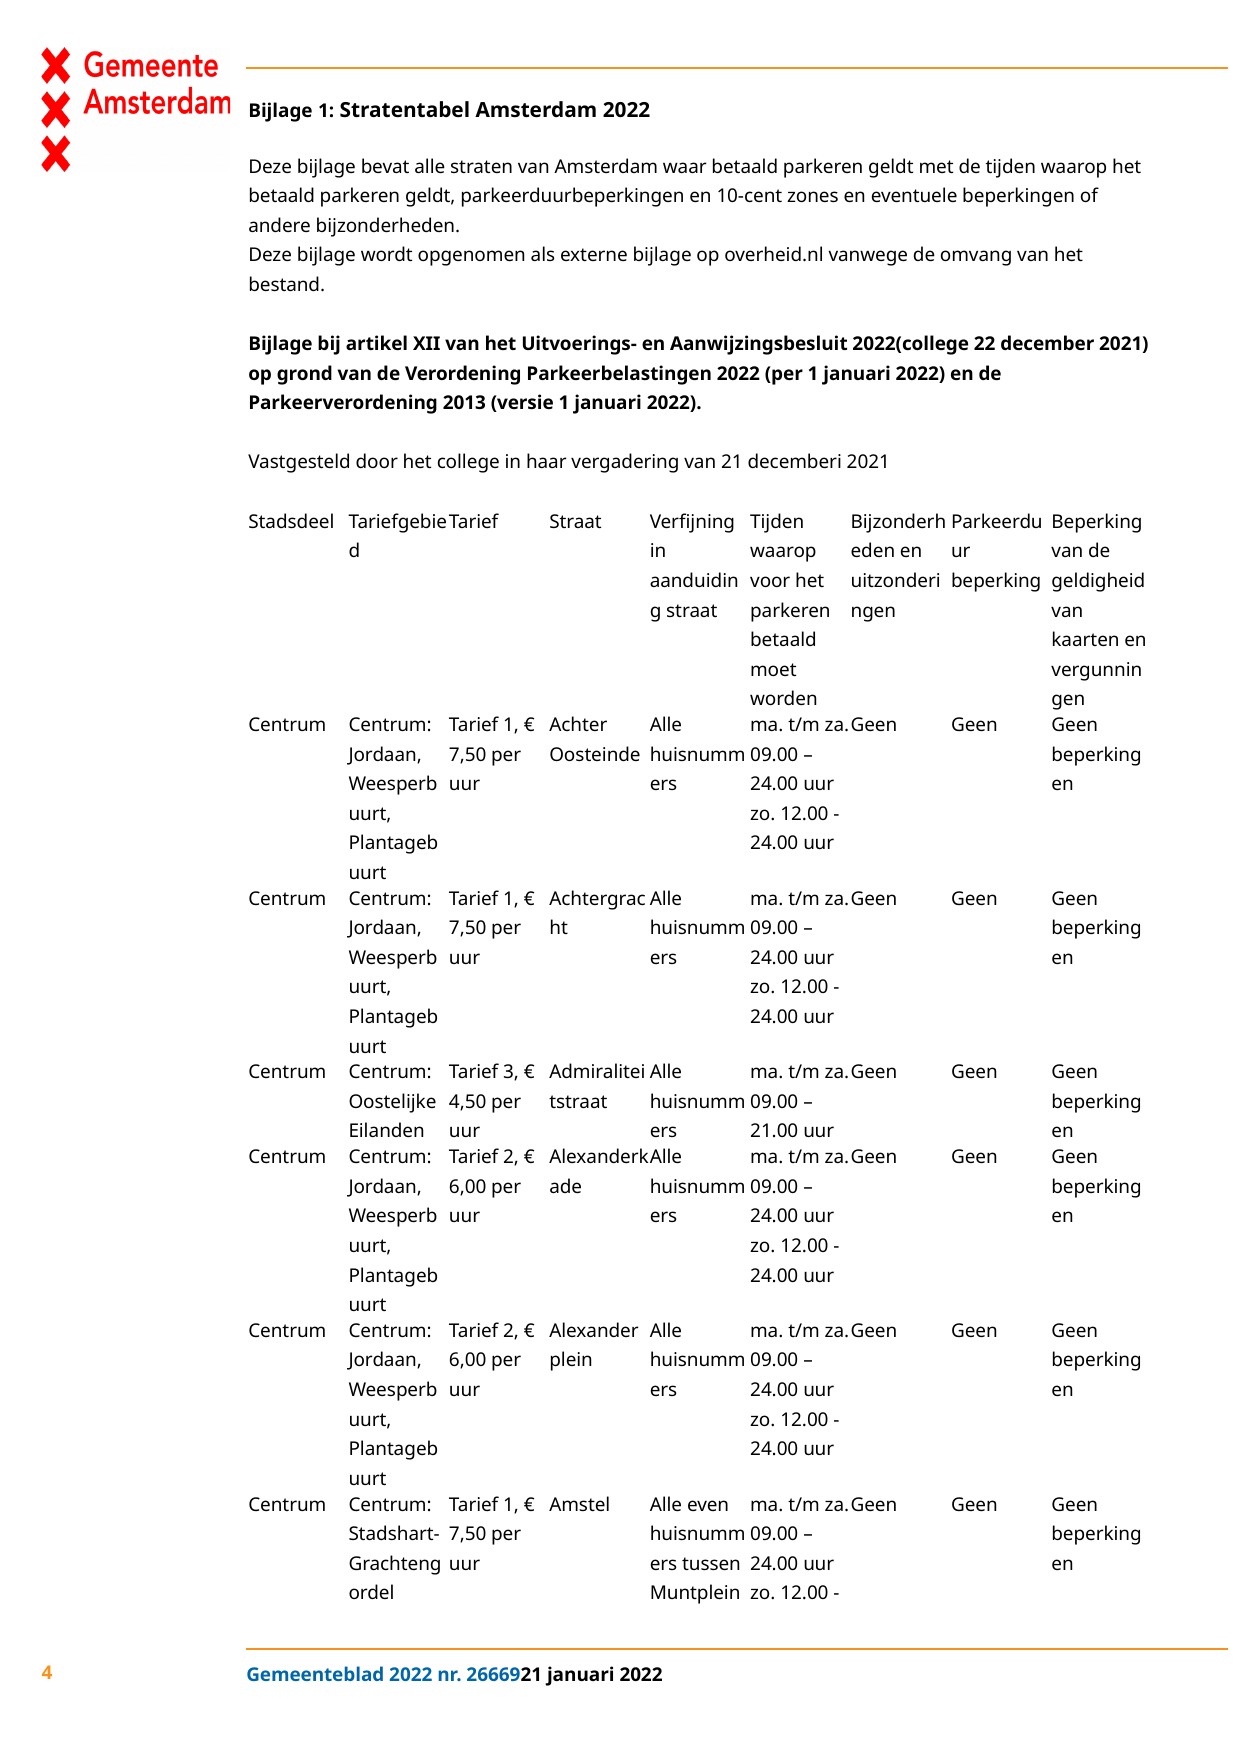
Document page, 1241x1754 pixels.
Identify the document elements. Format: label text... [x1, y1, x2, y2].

table_cell Geen [850, 1491, 951, 1605]
table_cell Geen beperkingen [1051, 885, 1152, 1058]
text Deze bijlage bevat alle straten van Amsterdam waar betaald parkeren geldt met de tijden waarop het betaald parkeren geldt, parkeerduurbeperkingen en 10-cent zones en eventuele beperkingen of andere bijzonderheden. [248, 153, 1152, 238]
table_cell Achter Oosteinde [549, 711, 649, 885]
table_cell Tarief 2, € 6,00 per uur [449, 1144, 549, 1317]
picture [41, 47, 231, 172]
table_cell Centrum [248, 1317, 348, 1491]
table_cell Admiraliteitstraat [549, 1059, 649, 1143]
table_cell ma. t/m za. 09.00 – 24.00 uur zo. 12.00 - 24.00 uur [750, 885, 850, 1058]
table_cell Geen [951, 1491, 1051, 1605]
table_cell Alle huisnummers [650, 1059, 750, 1143]
table_header Stadsdeel [248, 508, 348, 711]
table_cell Tarief 1, € 7,50 per uur [449, 1491, 549, 1605]
table_cell Alle huisnummers [650, 885, 750, 1058]
table_cell Centrum: Jordaan, Weesperbuurt, Plantagebuurt [348, 711, 449, 885]
text Vastgesteld door het college in haar vergadering van 21 decemberi 2021 [248, 449, 1152, 474]
table_cell Alexanderkade [549, 1144, 649, 1317]
table_header Tarief [449, 508, 549, 711]
table_cell Centrum [248, 885, 348, 1058]
table_cell Centrum: Jordaan, Weesperbuurt, Plantagebuurt [348, 1317, 449, 1491]
table_cell Geen [850, 1144, 951, 1317]
table_header Straat [549, 508, 649, 711]
table_header Verfijning in aanduiding straat [650, 508, 750, 711]
table_header Bijzonderheden en uitzonderingen [850, 508, 951, 711]
table_cell Tarief 3, € 4,50 per uur [449, 1059, 549, 1143]
table_cell ma. t/m za. 09.00 – 21.00 uur [750, 1059, 850, 1143]
table_cell Geen [951, 1059, 1051, 1143]
table_cell Geen [850, 1059, 951, 1143]
table_cell Tarief 2, € 6,00 per uur [449, 1317, 549, 1491]
text Bijlage 1: Stratentabel Amsterdam 2022 [248, 95, 1152, 123]
text Deze bijlage wordt opgenomen als externe bijlage op overheid.nl vanwege de omvang van het bestand. [248, 242, 1152, 297]
table_cell Tarief 1, € 7,50 per uur [449, 711, 549, 885]
table_cell Tarief 1, € 7,50 per uur [449, 885, 549, 1058]
table_cell Centrum [248, 1491, 348, 1605]
table_cell Alexanderplein [549, 1317, 649, 1491]
table_cell Centrum: Oostelijke Eilanden [348, 1059, 449, 1143]
table_cell ma. t/m za. 09.00 – 24.00 uur zo. 12.00 - 24.00 uur [750, 1317, 850, 1491]
table_cell Geen [850, 885, 951, 1058]
table_cell Centrum [248, 1144, 348, 1317]
table_cell Geen beperkingen [1051, 1491, 1152, 1605]
table_header Parkeerduur beperking [951, 508, 1051, 711]
table_header Tariefgebied [348, 508, 449, 711]
table_cell Geen [951, 1144, 1051, 1317]
table_cell Achtergracht [549, 885, 649, 1058]
table_cell Geen beperkingen [1051, 1144, 1152, 1317]
table_cell Amstel [549, 1491, 649, 1605]
table_cell Geen [850, 1317, 951, 1491]
table_header Tijden waarop voor het parkeren betaald moet worden [750, 508, 850, 711]
table_cell Alle even huisnummers tussen Muntplein [650, 1491, 750, 1605]
table_cell Geen [951, 885, 1051, 1058]
table_cell Centrum [248, 711, 348, 885]
table_cell Geen [850, 711, 951, 885]
table_cell Centrum [248, 1059, 348, 1143]
table_cell Geen beperkingen [1051, 1317, 1152, 1491]
table_cell Geen [951, 1317, 1051, 1491]
table_cell Centrum: Jordaan, Weesperbuurt, Plantagebuurt [348, 1144, 449, 1317]
text Bijlage bij artikel XII van het Uitvoerings- en Aanwijzingsbesluit 2022(college 22 december 2021) op grond van de Verordening Parkeerbelastingen 2022 (per 1 januari 2022) en de Parkeerverordening 2013 (versie 1 januari 2022). [248, 330, 1152, 415]
table_cell ma. t/m za. 09.00 – 24.00 uur zo. 12.00 - 24.00 uur [750, 1144, 850, 1317]
table_header Beperking van de geldigheid van kaarten en vergunningen [1051, 508, 1152, 711]
table_cell Alle huisnummers [650, 711, 750, 885]
table_cell Geen beperkingen [1051, 1059, 1152, 1143]
table_cell Centrum: Stadshart-Grachtengordel [348, 1491, 449, 1605]
table_cell Geen [951, 711, 1051, 885]
table_cell Alle huisnummers [650, 1317, 750, 1491]
table_cell Centrum: Jordaan, Weesperbuurt, Plantagebuurt [348, 885, 449, 1058]
table_cell ma. t/m za. 09.00 – 24.00 uur zo. 12.00 - 24.00 uur [750, 711, 850, 885]
table_cell Geen beperkingen [1051, 711, 1152, 885]
table_cell ma. t/m za. 09.00 – 24.00 uur zo. 12.00 [750, 1491, 850, 1605]
table_cell Alle huisnummers [650, 1144, 750, 1317]
